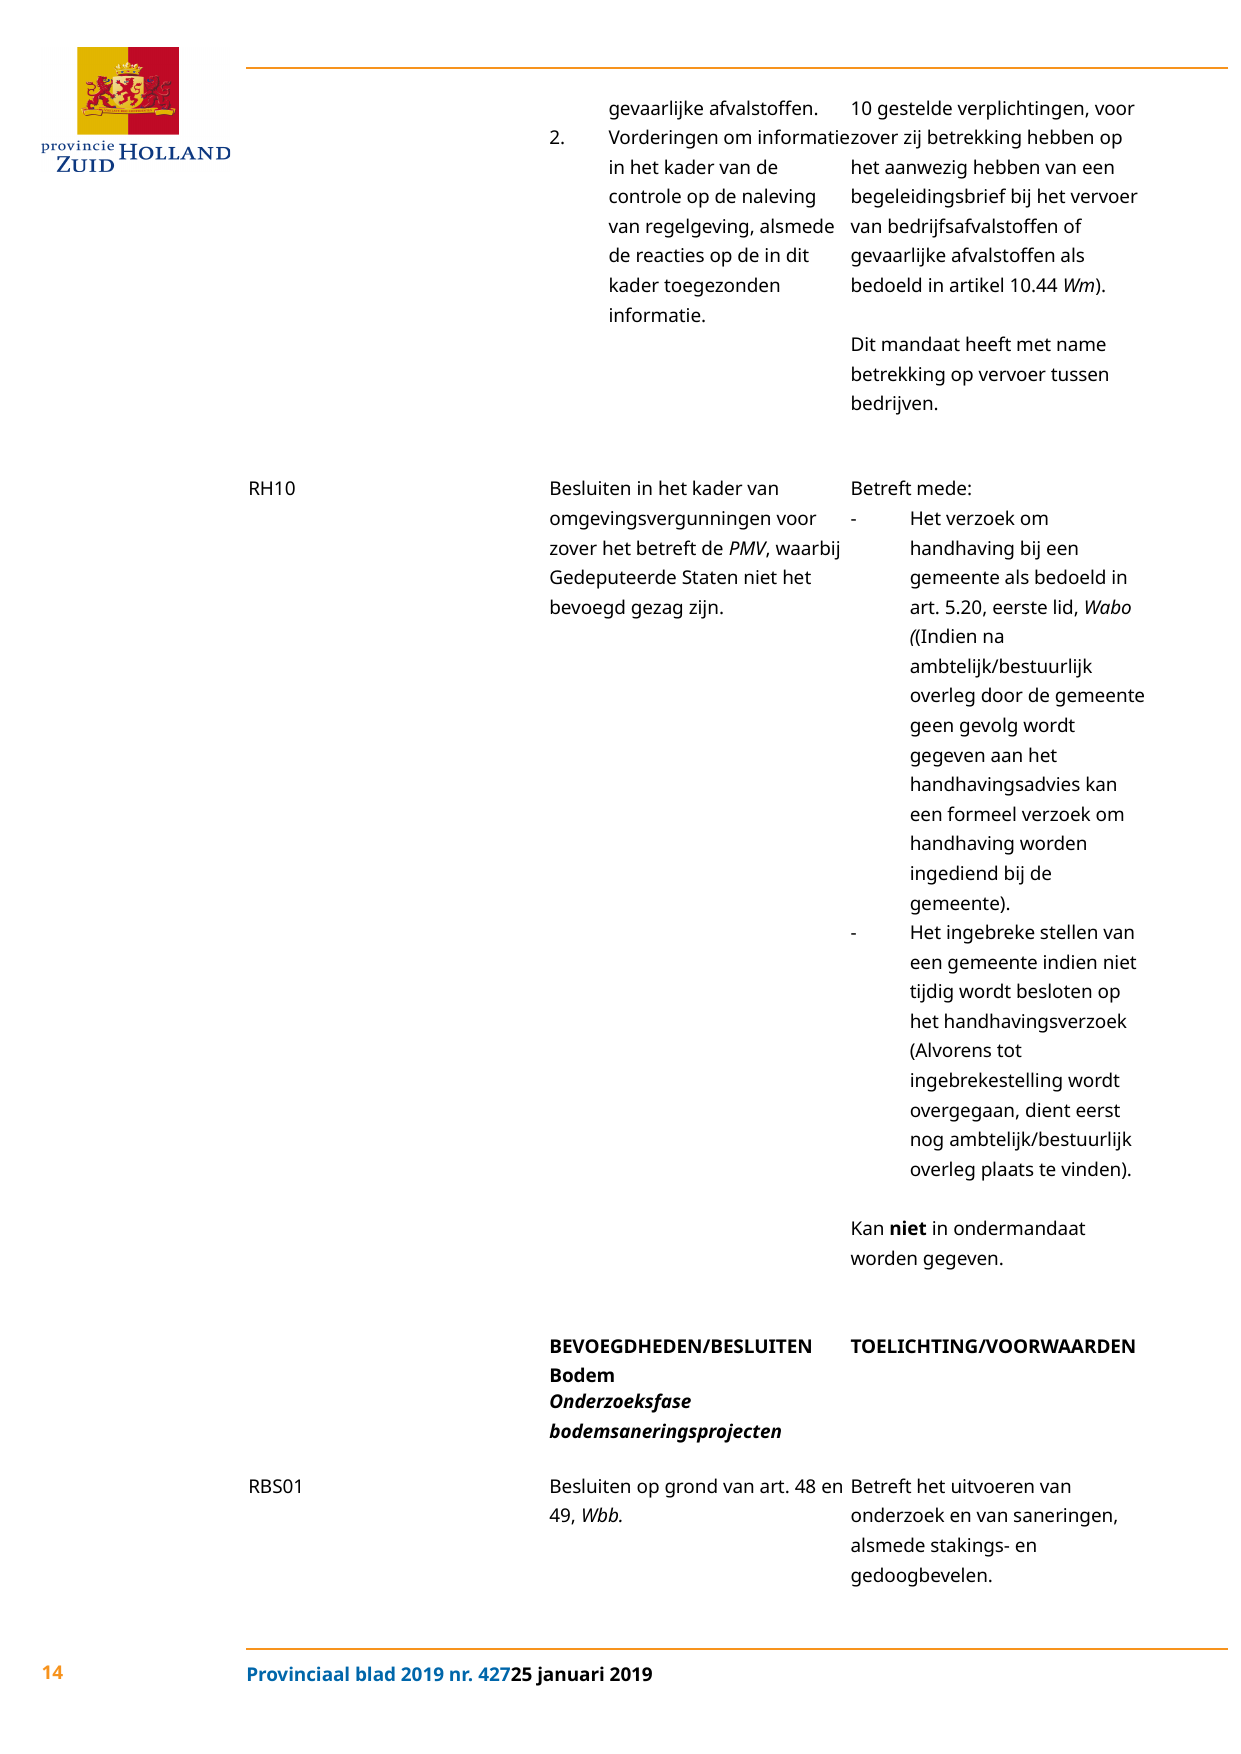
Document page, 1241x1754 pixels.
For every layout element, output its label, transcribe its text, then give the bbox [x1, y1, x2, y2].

table_cell [248, 95, 549, 446]
table_cell Besluiten op grond van art. 48 en 49, Wbb. [549, 1444, 850, 1588]
table_header [248, 1333, 549, 1388]
table_cell Besluiten in het kader van omgevingsvergunningen voor zover het betreft de PMV, waarbij Gedeputeerde Staten niet het bevoegd gezag zijn. [549, 446, 850, 1300]
table_cell Onderzoeksfase bodemsaneringsprojecten [549, 1388, 850, 1443]
table_header BEVOEGDHEDEN/BESLUITEN Bodem [549, 1333, 850, 1388]
table_cell Betreft mede: Het verzoek om handhaving bij een gemeente als bedoeld in art. 5.20, eerste lid, Wabo ((Indien na ambtelijk/bestuurlijk overleg door de gemeente geen gevolg wordt gegeven aan het handhavingsadvies kan een formeel verzoek om handhaving worden ingediend bij de gemeente). Het ingebreke stellen van een gemeente indien niet tijdig wordt besloten op het handhavingsverzoek (Alvorens tot ingebrekestelling wordt overgegaan, dient eerst nog ambtelijk/bestuurlijk overleg plaats te vinden). Kan niet in ondermandaat worden gegeven. [850, 446, 1152, 1300]
picture [41, 47, 231, 172]
table_cell [850, 1388, 1152, 1443]
table_cell 10 gestelde verplichtingen, voor zover zij betrekking hebben op het aanwezig hebben van een begeleidingsbrief bij het vervoer van bedrijfsafvalstoffen of gevaarlijke afvalstoffen als bedoeld in artikel 10.44 Wm). Dit mandaat heeft met name betrekking op vervoer tussen bedrijven. [850, 95, 1152, 446]
table_cell RBS01 [248, 1444, 549, 1588]
table_cell [248, 1388, 549, 1443]
table_cell RH10 [248, 446, 549, 1300]
table_cell Betreft het uitvoeren van onderzoek en van saneringen, alsmede stakings- en gedoogbevelen. [850, 1444, 1152, 1588]
table_cell gevaarlijke afvalstoffen. Vorderingen om informatie in het kader van de controle op de naleving van regelgeving, alsmede de reacties op de in dit kader toegezonden informatie. [549, 95, 850, 446]
table_header TOELICHTING/VOORWAARDEN [850, 1333, 1152, 1388]
